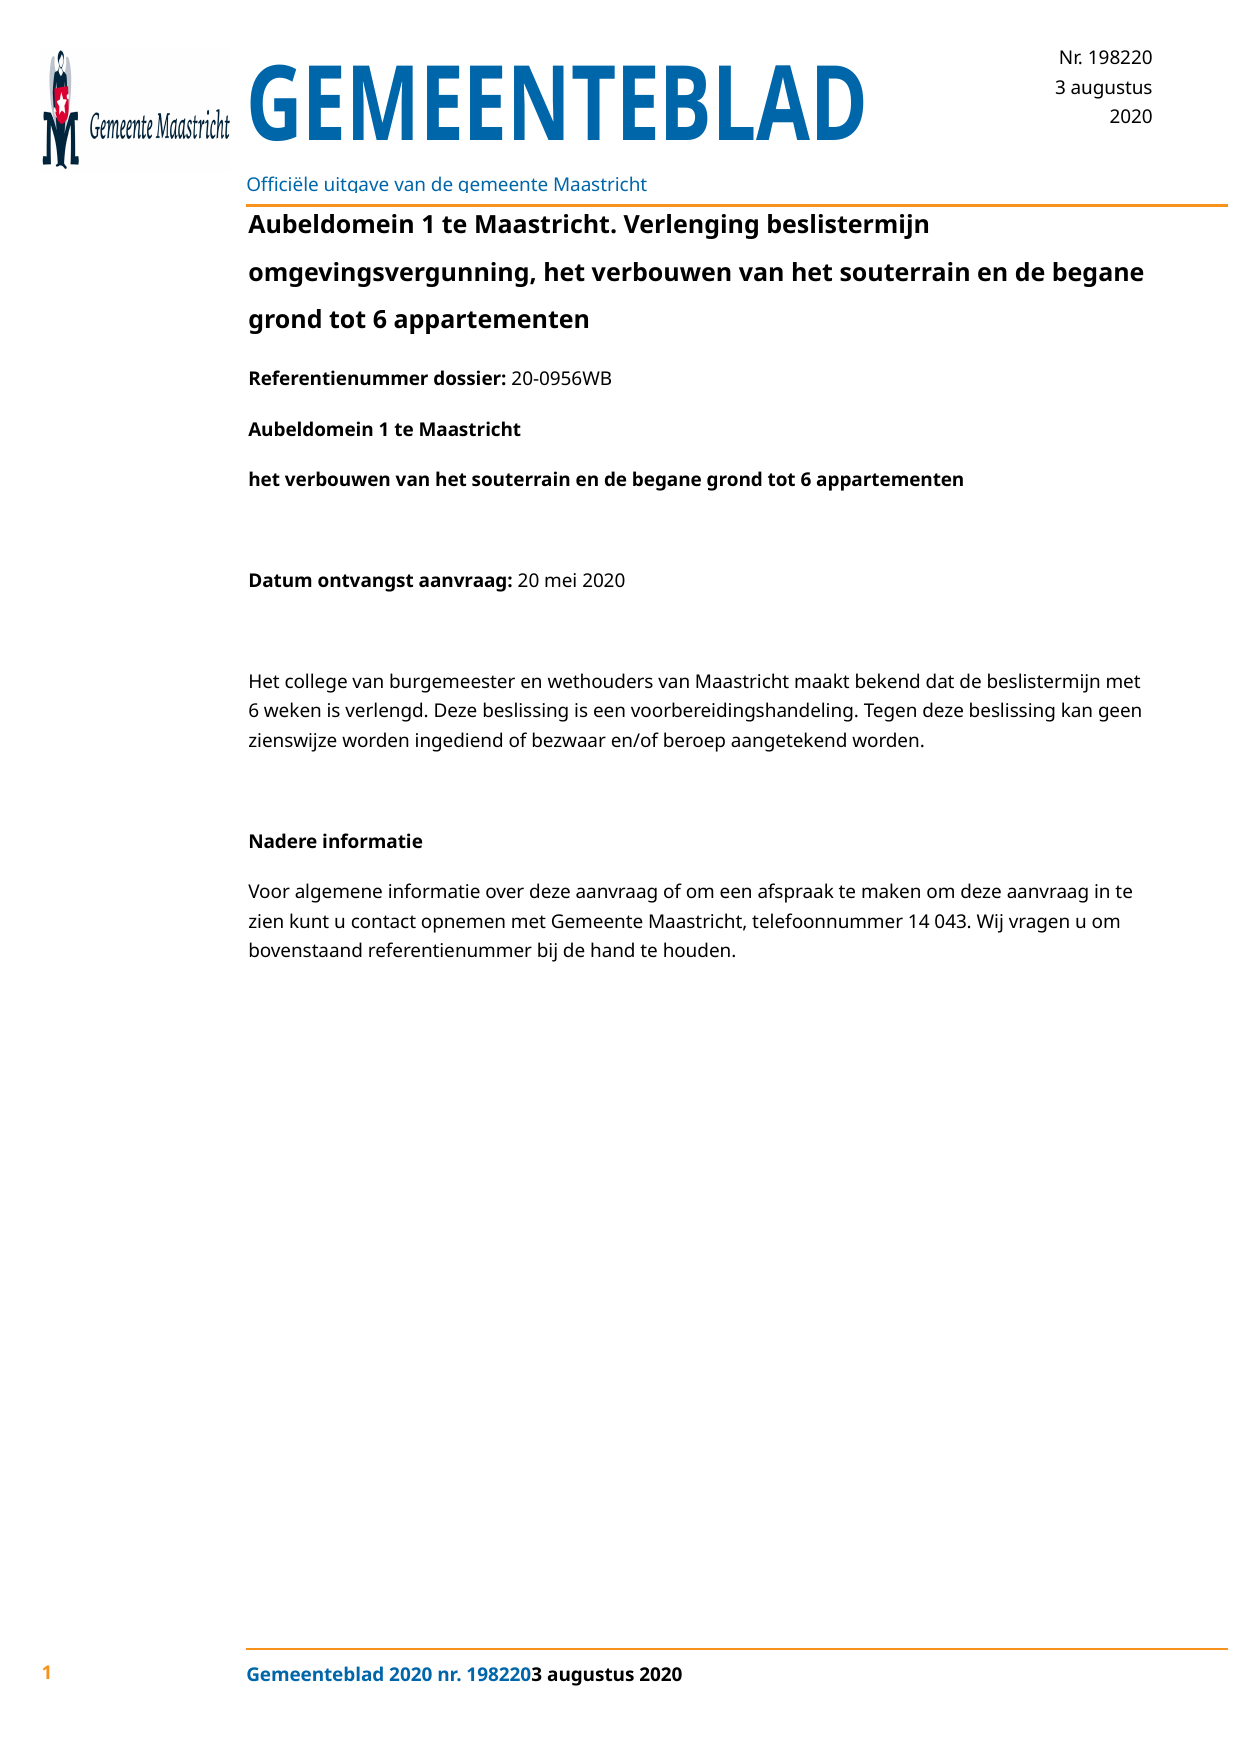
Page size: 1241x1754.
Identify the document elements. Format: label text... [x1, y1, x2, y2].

text Het college van burgemeester en wethouders van Maastricht maakt bekend dat de beslistermijn met 6 weken is verlengd. Deze beslissing is een voorbereidingshandeling. Tegen deze beslissing kan geen zienswijze worden ingediend of bezwaar en/of beroep aangetekend worden. [248, 668, 1152, 753]
text Datum ontvangst aanvraag: 20 mei 2020 [248, 567, 1152, 593]
text Aubeldomein 1 te Maastricht [248, 416, 1152, 442]
text Aubeldomein 1 te Maastricht. Verlenging beslistermijn omgevingsvergunning, het verbouwen van het souterrain en de begane grond tot 6 appartementen [248, 207, 1152, 336]
text Referentienummer dossier: 20-0956WB [248, 366, 1152, 391]
text Nadere informatie [248, 828, 1152, 854]
text Voor algemene informatie over deze aanvraag of om een afspraak te maken om deze aanvraag in te zien kunt u contact opnemen met Gemeente Maastricht, telefoonnummer 14 043. Wij vragen u om bovenstaand referentienummer bij de hand te houden. [248, 878, 1152, 963]
text het verbouwen van het souterrain en de begane grond tot 6 appartementen [248, 466, 1152, 492]
picture [41, 47, 231, 172]
